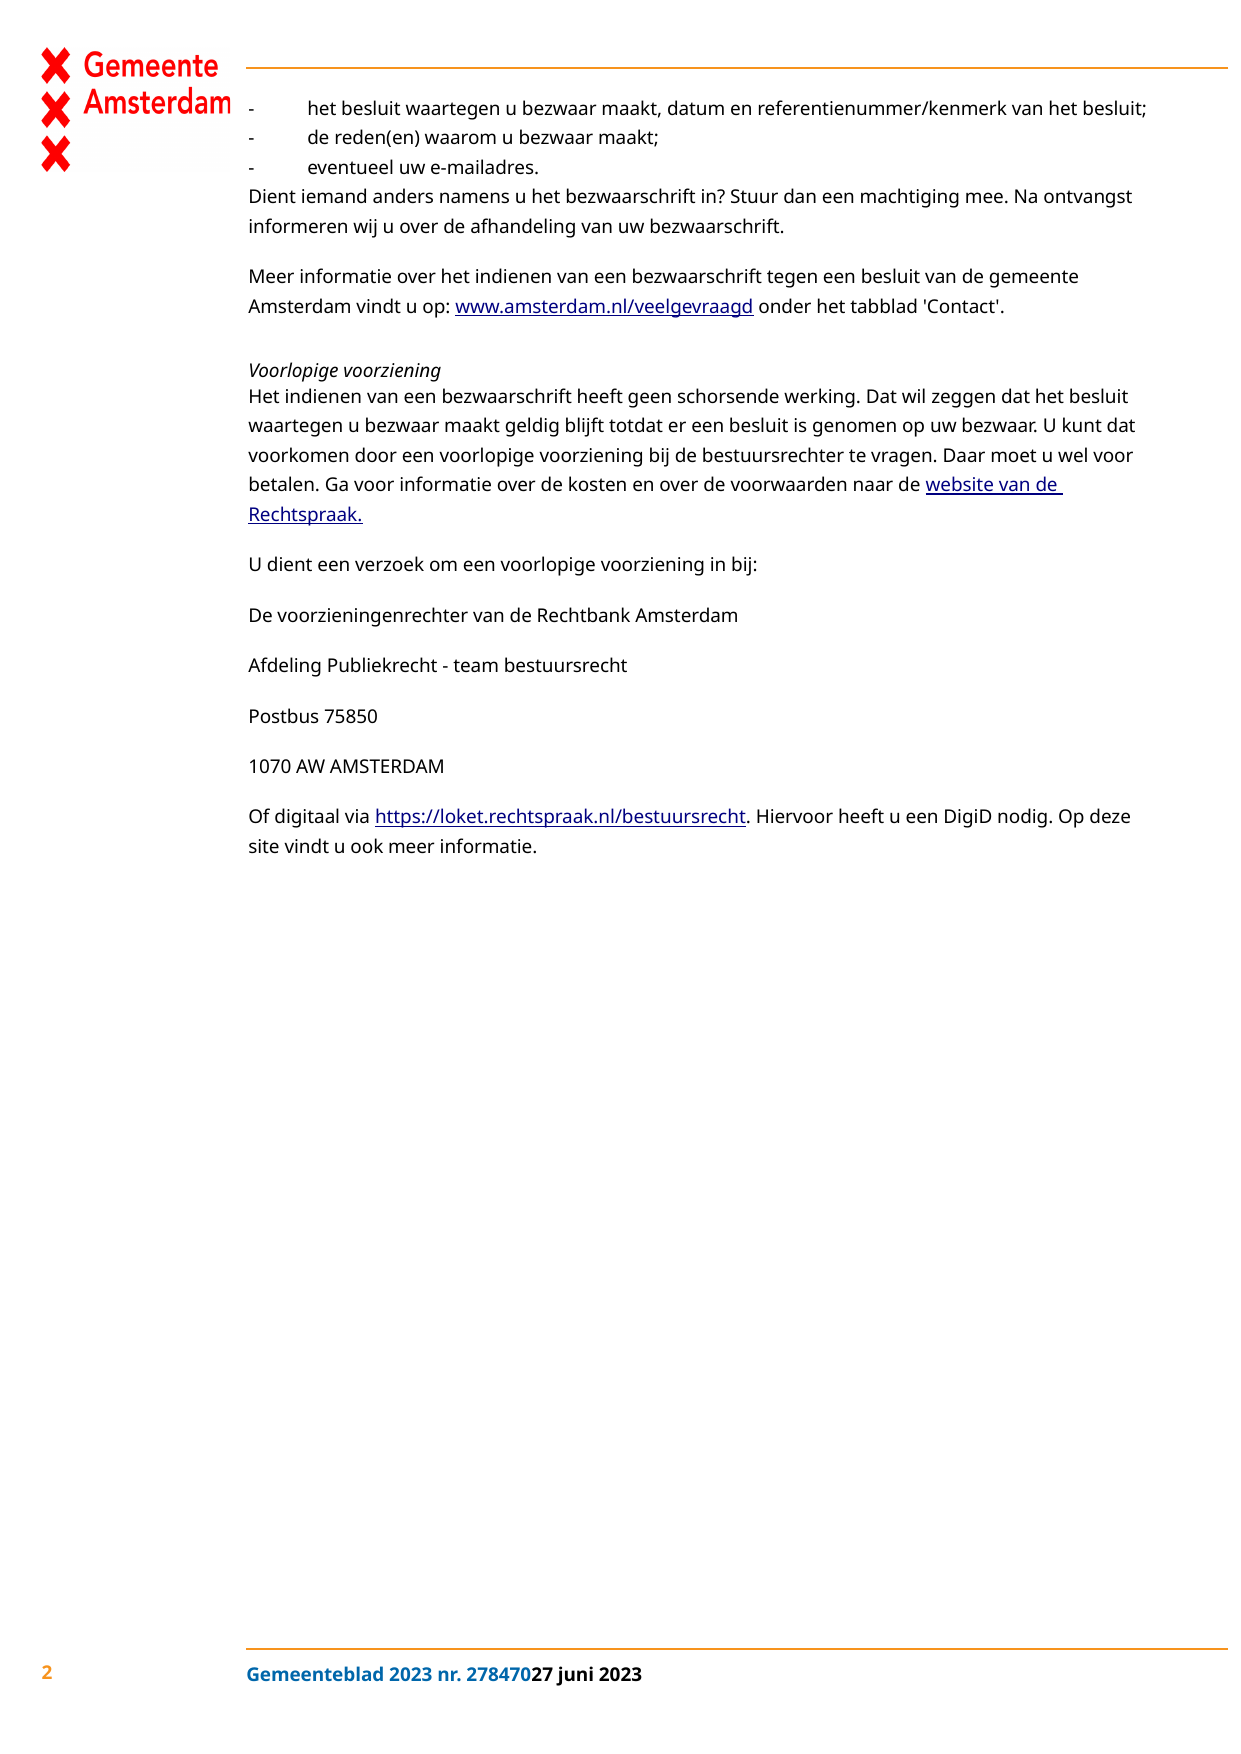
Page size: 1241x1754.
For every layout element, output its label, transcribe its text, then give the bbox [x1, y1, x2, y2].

text Of digitaal via https://loket.rechtspraak.nl/bestuursrecht. Hiervoor heeft u een DigiD nodig. Op deze site vindt u ook meer informatie. [248, 804, 1152, 859]
list de reden(en) waarom u bezwaar maakt; [248, 124, 1152, 150]
text Afdeling Publiekrecht - team bestuursrecht [248, 652, 1152, 678]
text De voorzieningenrechter van de Rechtbank Amsterdam [248, 602, 1152, 628]
list eventueel uw e-mailadres. [248, 154, 1152, 180]
text Het indienen van een bezwaarschrift heeft geen schorsende werking. Dat wil zeggen dat het besluit waartegen u bezwaar maakt geldig blijft totdat er een besluit is genomen op uw bezwaar. U kunt dat voorkomen door een voorlopige voorziening bij de bestuursrechter te vragen. Daar moet u wel voor betalen. Ga voor informatie over de kosten en over de voorwaarden naar de website van de Rechtspraak. [248, 383, 1152, 527]
text Voorlopige voorziening [248, 357, 1152, 383]
text Dient iemand anders namens u het bezwaarschrift in? Stuur dan een machtiging mee. Na ontvangst informeren wij u over de afhandeling van uw bezwaarschrift. [248, 183, 1152, 239]
picture [41, 47, 231, 172]
text Postbus 75850 [248, 703, 1152, 728]
list het besluit waartegen u bezwaar maakt, datum en referentienummer/kenmerk van het besluit; [248, 95, 1152, 121]
text 1070 AW AMSTERDAM [248, 753, 1152, 779]
text U dient een verzoek om een voorlopige voorziening in bij: [248, 552, 1152, 577]
text Meer informatie over het indienen van een bezwaarschrift tegen een besluit van de gemeente Amsterdam vindt u op: www.amsterdam.nl/veelgevraagd onder het tabblad 'Contact'. [248, 263, 1152, 319]
